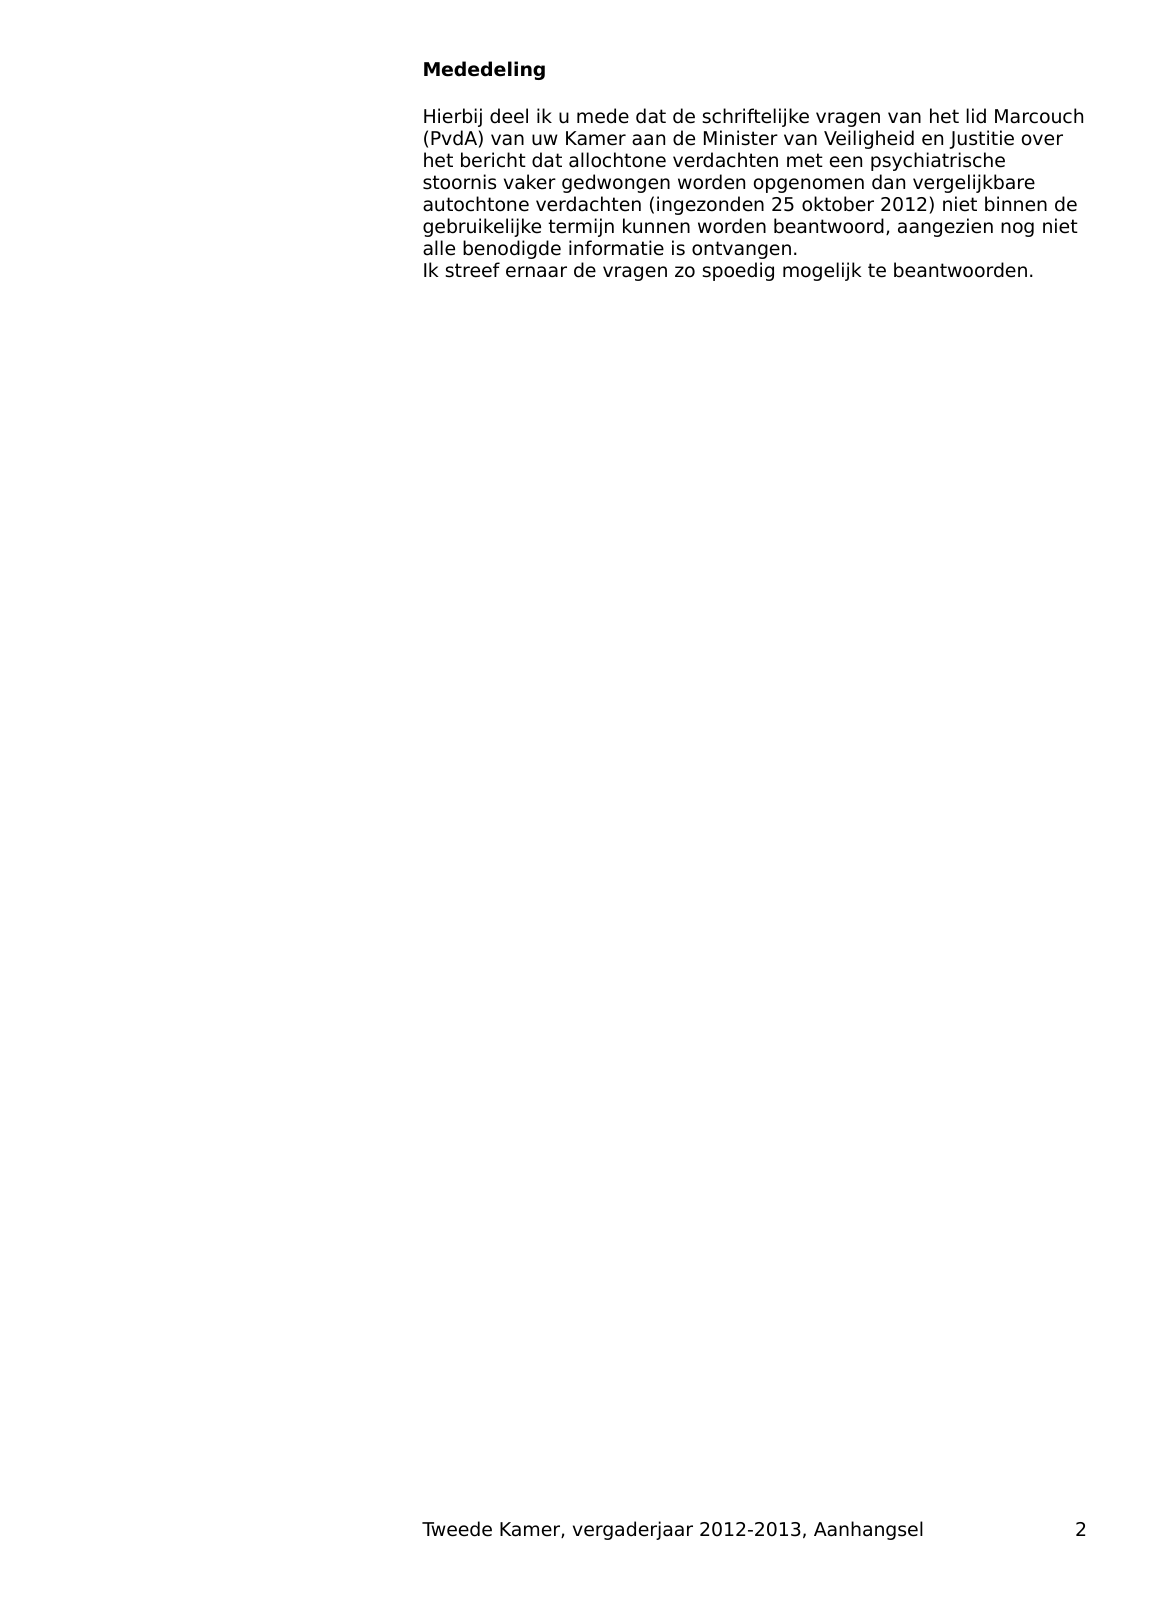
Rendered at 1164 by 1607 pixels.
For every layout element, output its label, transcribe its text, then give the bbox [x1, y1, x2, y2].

subtitle Mededeling [422, 59, 1087, 81]
text Ik streef ernaar de vragen zo spoedig mogelijk te beantwoorden. [422, 260, 1087, 282]
text Hierbij deel ik u mede dat de schriftelijke vragen van het lid Marcouch (PvdA) van uw Kamer aan de Minister van Veiligheid en Justitie over het bericht dat allochtone verdachten met een psychiatrische stoornis vaker gedwongen worden opgenomen dan vergelijkbare autochtone verdachten (ingezonden 25 oktober 2012) niet binnen de gebruikelijke termijn kunnen worden beantwoord, aangezien nog niet alle benodigde informatie is ontvangen. [422, 106, 1087, 260]
